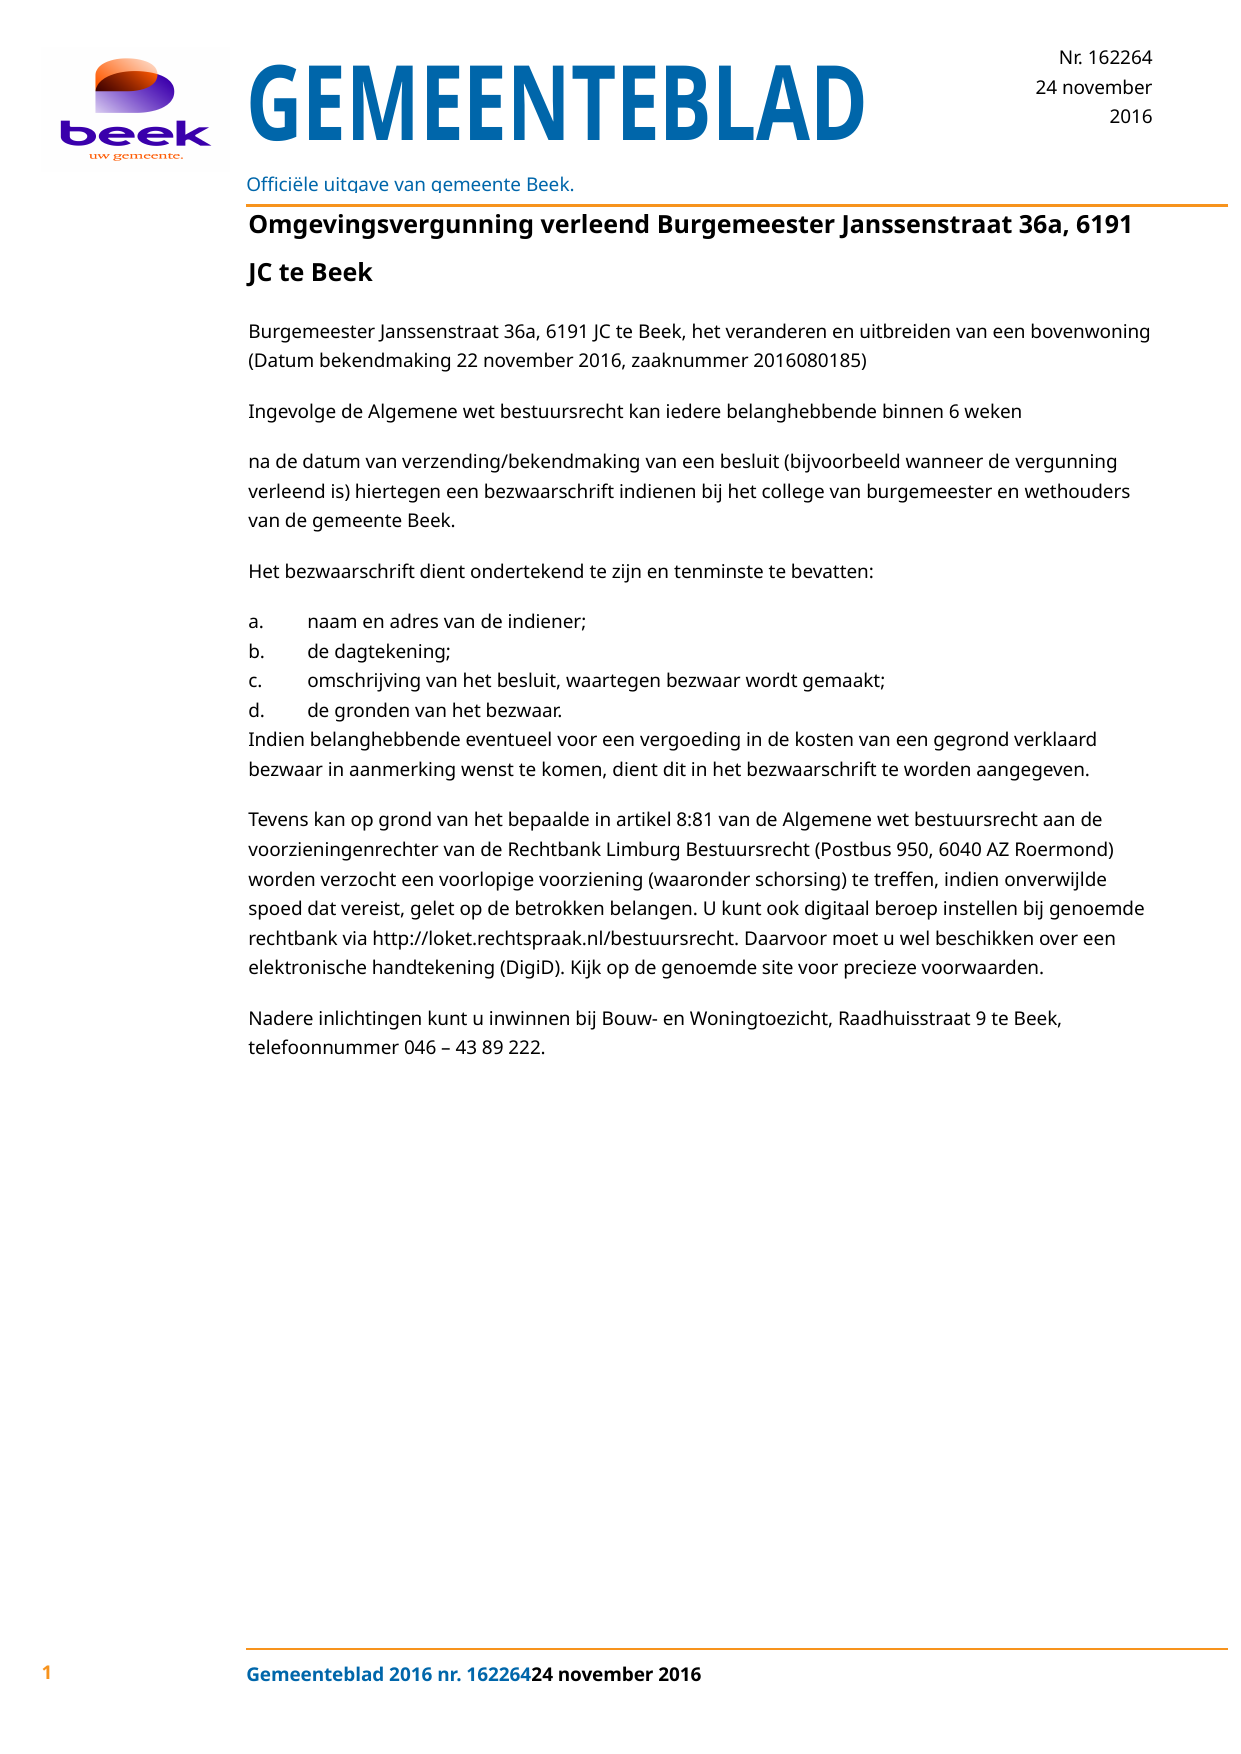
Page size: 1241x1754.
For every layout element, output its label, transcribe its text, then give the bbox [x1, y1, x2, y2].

text Nadere inlichtingen kunt u inwinnen bij Bouw- en Woningtoezicht, Raadhuisstraat 9 te Beek, telefoonnummer 046 – 43 89 222. [248, 1005, 1152, 1060]
text Tevens kan op grond van het bepaalde in artikel 8:81 van de Algemene wet bestuursrecht aan de voorzieningenrechter van de Rechtbank Limburg Bestuursrecht (Postbus 950, 6040 AZ Roermond) worden verzocht een voorlopige voorziening (waaronder schorsing) te treffen, indien onverwijlde spoed dat vereist, gelet op de betrokken belangen. U kunt ook digitaal beroep instellen bij genoemde rechtbank via http://loket.rechtspraak.nl/bestuursrecht. Daarvoor moet u wel beschikken over een elektronische handtekening (DigiD). Kijk op de genoemde site voor precieze voorwaarden. [248, 807, 1152, 980]
text Burgemeester Janssenstraat 36a, 6191 JC te Beek, het veranderen en uitbreiden van een bovenwoning (Datum bekendmaking 22 november 2016, zaaknummer 2016080185) [248, 318, 1152, 373]
list de dagtekening; [248, 638, 1152, 664]
text na de datum van verzending/bekendmaking van een besluit (bijvoorbeeld wanneer de vergunning verleend is) hiertegen een bezwaarschrift indienen bij het college van burgemeester en wethouders van de gemeente Beek. [248, 448, 1152, 533]
text Het bezwaarschrift dient ondertekend te zijn en tenminste te bevatten: [248, 558, 1152, 584]
list naam en adres van de indiener; [248, 608, 1152, 634]
list omschrijving van het besluit, waartegen bezwaar wordt gemaakt; [248, 667, 1152, 693]
text Indien belanghebbende eventueel voor een vergoeding in de kosten van een gegrond verklaard bezwaar in aanmerking wenst te komen, dient dit in het bezwaarschrift te worden aangegeven. [248, 727, 1152, 782]
text Ingevolge de Algemene wet bestuursrecht kan iedere belanghebbende binnen 6 weken [248, 398, 1152, 424]
picture [41, 47, 231, 172]
text Omgevingsvergunning verleend Burgemeester Janssenstraat 36a, 6191 JC te Beek [248, 207, 1152, 288]
list de gronden van het bezwaar. [248, 697, 1152, 723]
